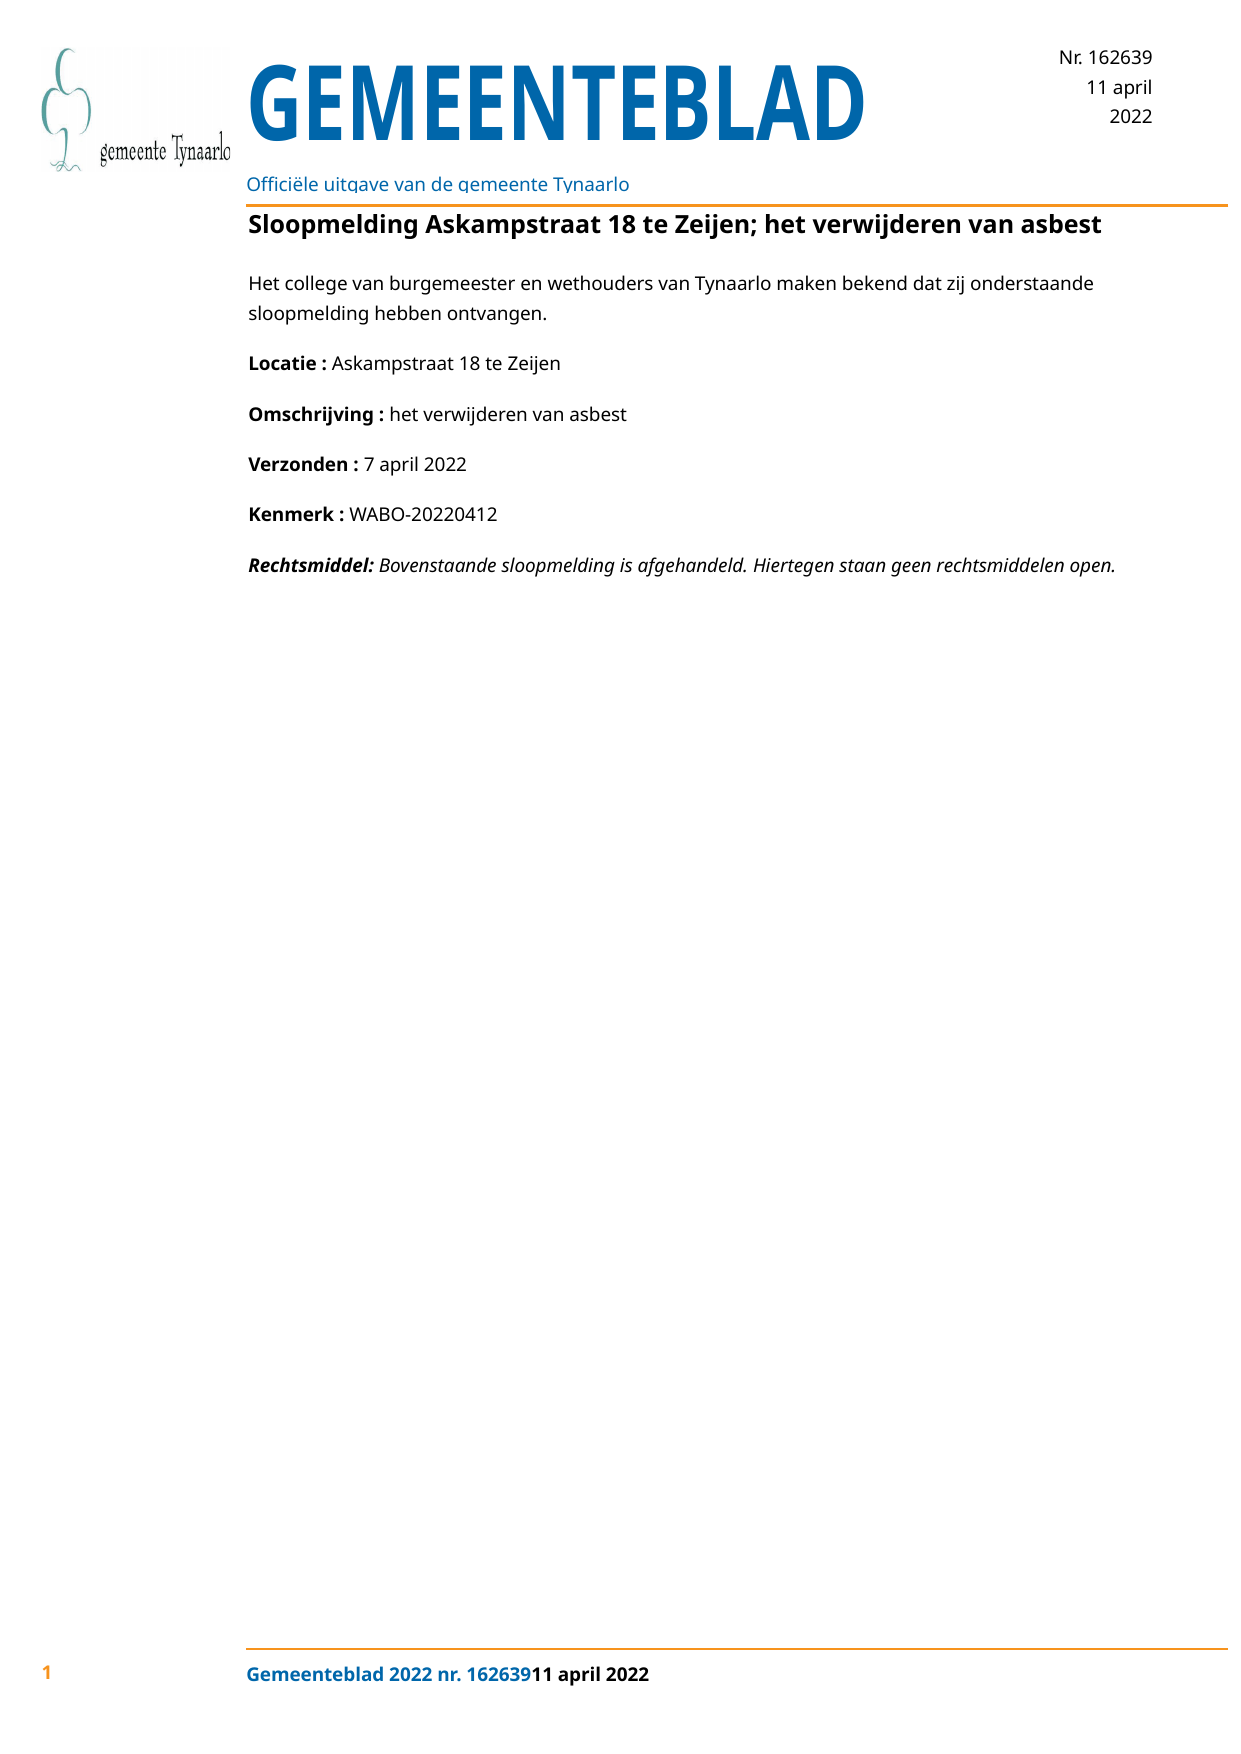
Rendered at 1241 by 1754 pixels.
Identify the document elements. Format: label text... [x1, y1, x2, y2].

text Omschrijving : het verwijderen van asbest [248, 401, 1152, 426]
text Verzonden : 7 april 2022 [248, 451, 1152, 477]
text Rechtsmiddel: Bovenstaande sloopmelding is afgehandeld. Hiertegen staan geen rechtsmiddelen open. [248, 552, 1152, 578]
text Sloopmelding Askampstraat 18 te Zeijen; het verwijderen van asbest [248, 207, 1152, 241]
text Kenmerk : WABO-20220412 [248, 502, 1152, 527]
text Het college van burgemeester en wethouders van Tynaarlo maken bekend dat zij onderstaande sloopmelding hebben ontvangen. [248, 270, 1152, 326]
text Locatie : Askampstraat 18 te Zeijen [248, 350, 1152, 376]
picture [41, 47, 231, 172]
